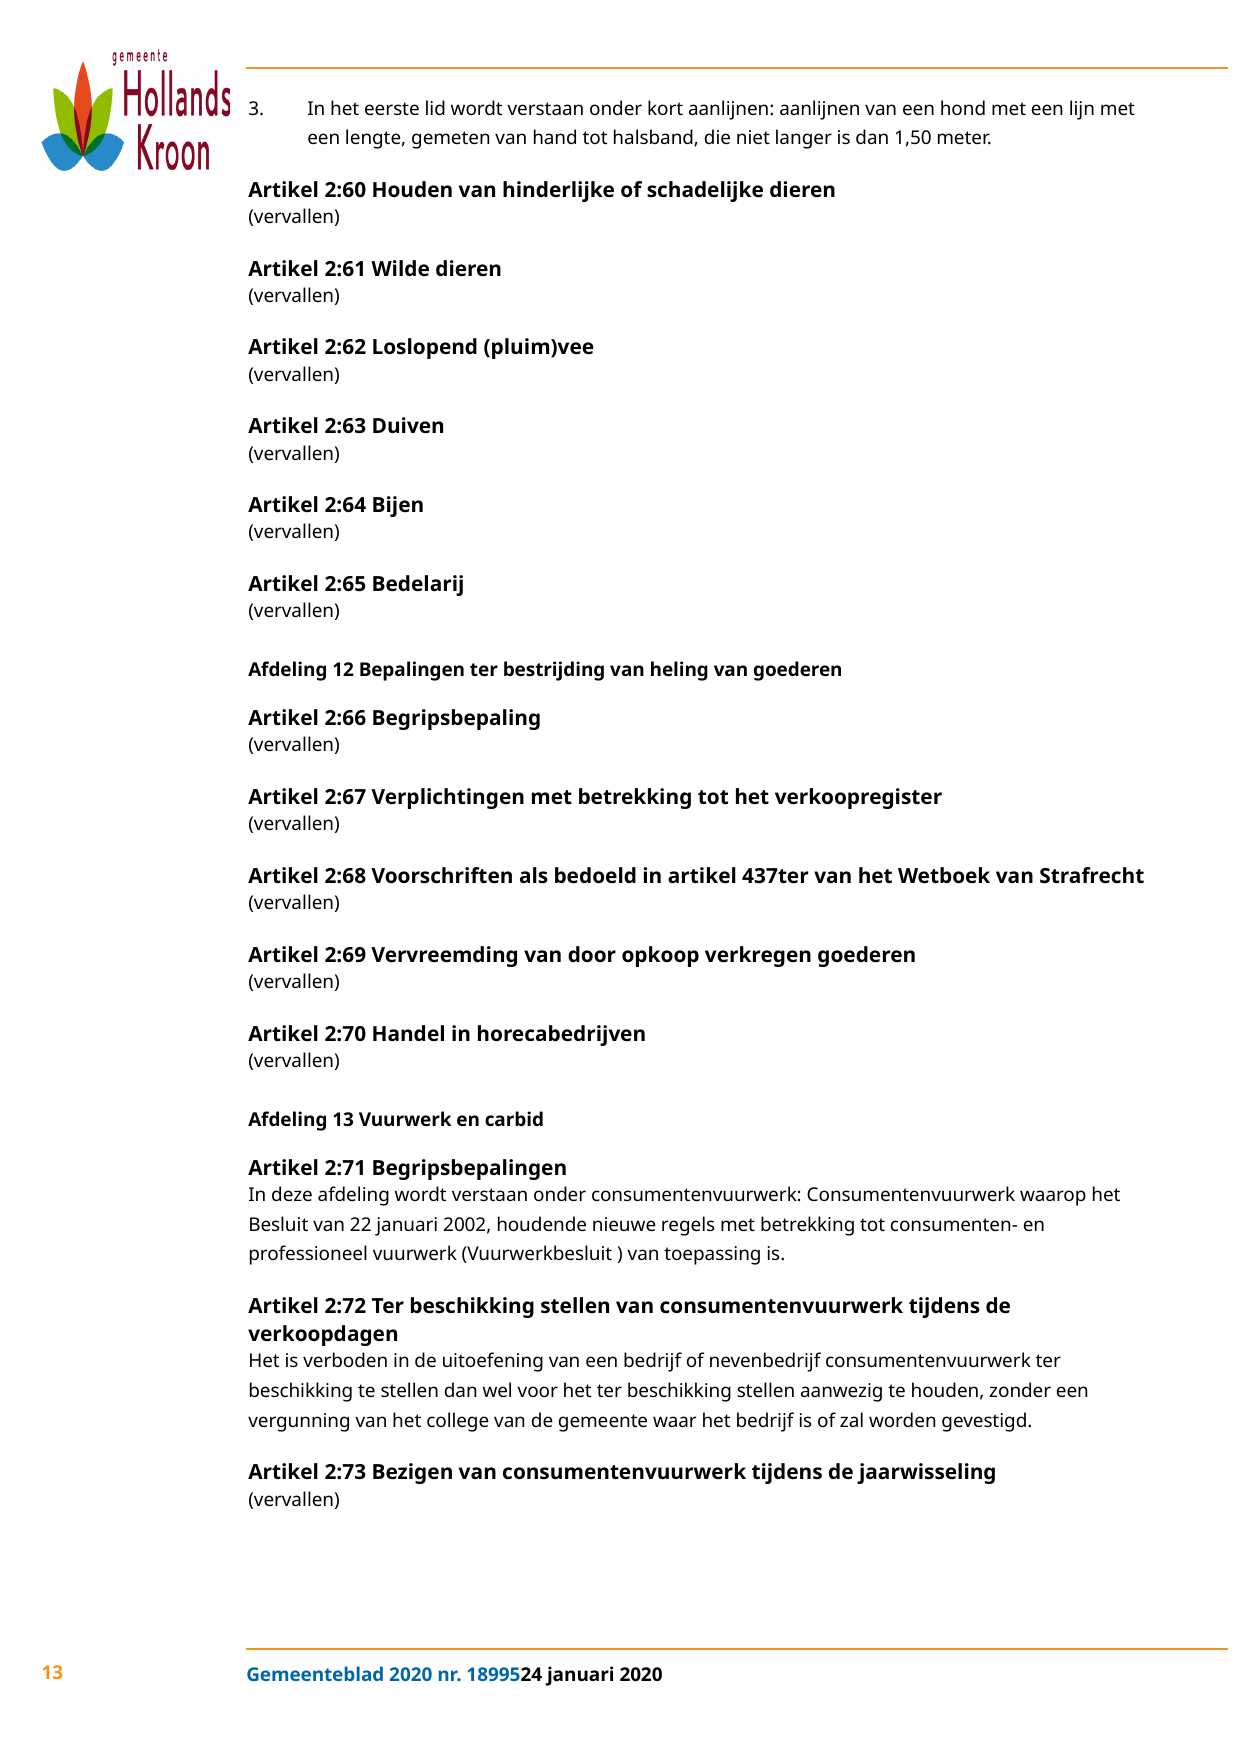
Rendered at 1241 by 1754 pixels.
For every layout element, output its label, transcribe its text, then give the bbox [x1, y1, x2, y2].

text In deze afdeling wordt verstaan onder consumentenvuurwerk: Consumentenvuurwerk waarop het Besluit van 22 januari 2002, houdende nieuwe regels met betrekking tot consumenten- en professioneel vuurwerk (Vuurwerkbesluit ) van toepassing is. [248, 1181, 1152, 1266]
text Artikel 2:69 Vervreemding van door opkoop verkregen goederen [248, 940, 1152, 968]
text Artikel 2:70 Handel in horecabedrijven [248, 1019, 1152, 1047]
picture [41, 47, 231, 172]
text (vervallen) [248, 282, 1152, 308]
list In het eerste lid wordt verstaan onder kort aanlijnen: aanlijnen van een hond met een lijn met een lengte, gemeten van hand tot halsband, die niet langer is dan 1,50 meter. [248, 95, 1152, 150]
text (vervallen) [248, 1486, 1152, 1511]
text Artikel 2:62 Loslopend (pluim)vee [248, 332, 1152, 361]
text Afdeling 13 Vuurwerk en carbid [248, 1106, 1152, 1132]
text (vervallen) [248, 732, 1152, 757]
text (vervallen) [248, 440, 1152, 466]
text Artikel 2:64 Bijen [248, 490, 1152, 519]
text Artikel 2:63 Duiven [248, 411, 1152, 440]
text Artikel 2:61 Wilde dieren [248, 254, 1152, 282]
text (vervallen) [248, 203, 1152, 229]
text (vervallen) [248, 889, 1152, 915]
text (vervallen) [248, 361, 1152, 387]
text Artikel 2:67 Verplichtingen met betrekking tot het verkoopregister [248, 782, 1152, 811]
text Artikel 2:71 Begripsbepalingen [248, 1153, 1152, 1181]
text (vervallen) [248, 811, 1152, 836]
text Artikel 2:60 Houden van hinderlijke of schadelijke dieren [248, 175, 1152, 203]
text Afdeling 12 Bepalingen ter bestrijding van heling van goederen [248, 657, 1152, 682]
text (vervallen) [248, 1047, 1152, 1073]
text (vervallen) [248, 968, 1152, 994]
text Artikel 2:68 Voorschriften als bedoeld in artikel 437ter van het Wetboek van Strafrecht [248, 861, 1152, 889]
text (vervallen) [248, 597, 1152, 623]
text (vervallen) [248, 519, 1152, 544]
text Artikel 2:72 Ter beschikking stellen van consumentenvuurwerk tijdens de verkoopdagen [248, 1291, 1152, 1348]
text Het is verboden in de uitoefening van een bedrijf of nevenbedrijf consumentenvuurwerk ter beschikking te stellen dan wel voor het ter beschikking stellen aanwezig te houden, zonder een vergunning van het college van de gemeente waar het bedrijf is of zal worden gevestigd. [248, 1348, 1152, 1433]
text Artikel 2:73 Bezigen van consumentenvuurwerk tijdens de jaarwisseling [248, 1457, 1152, 1486]
text Artikel 2:65 Bedelarij [248, 569, 1152, 597]
text Artikel 2:66 Begripsbepaling [248, 703, 1152, 732]
